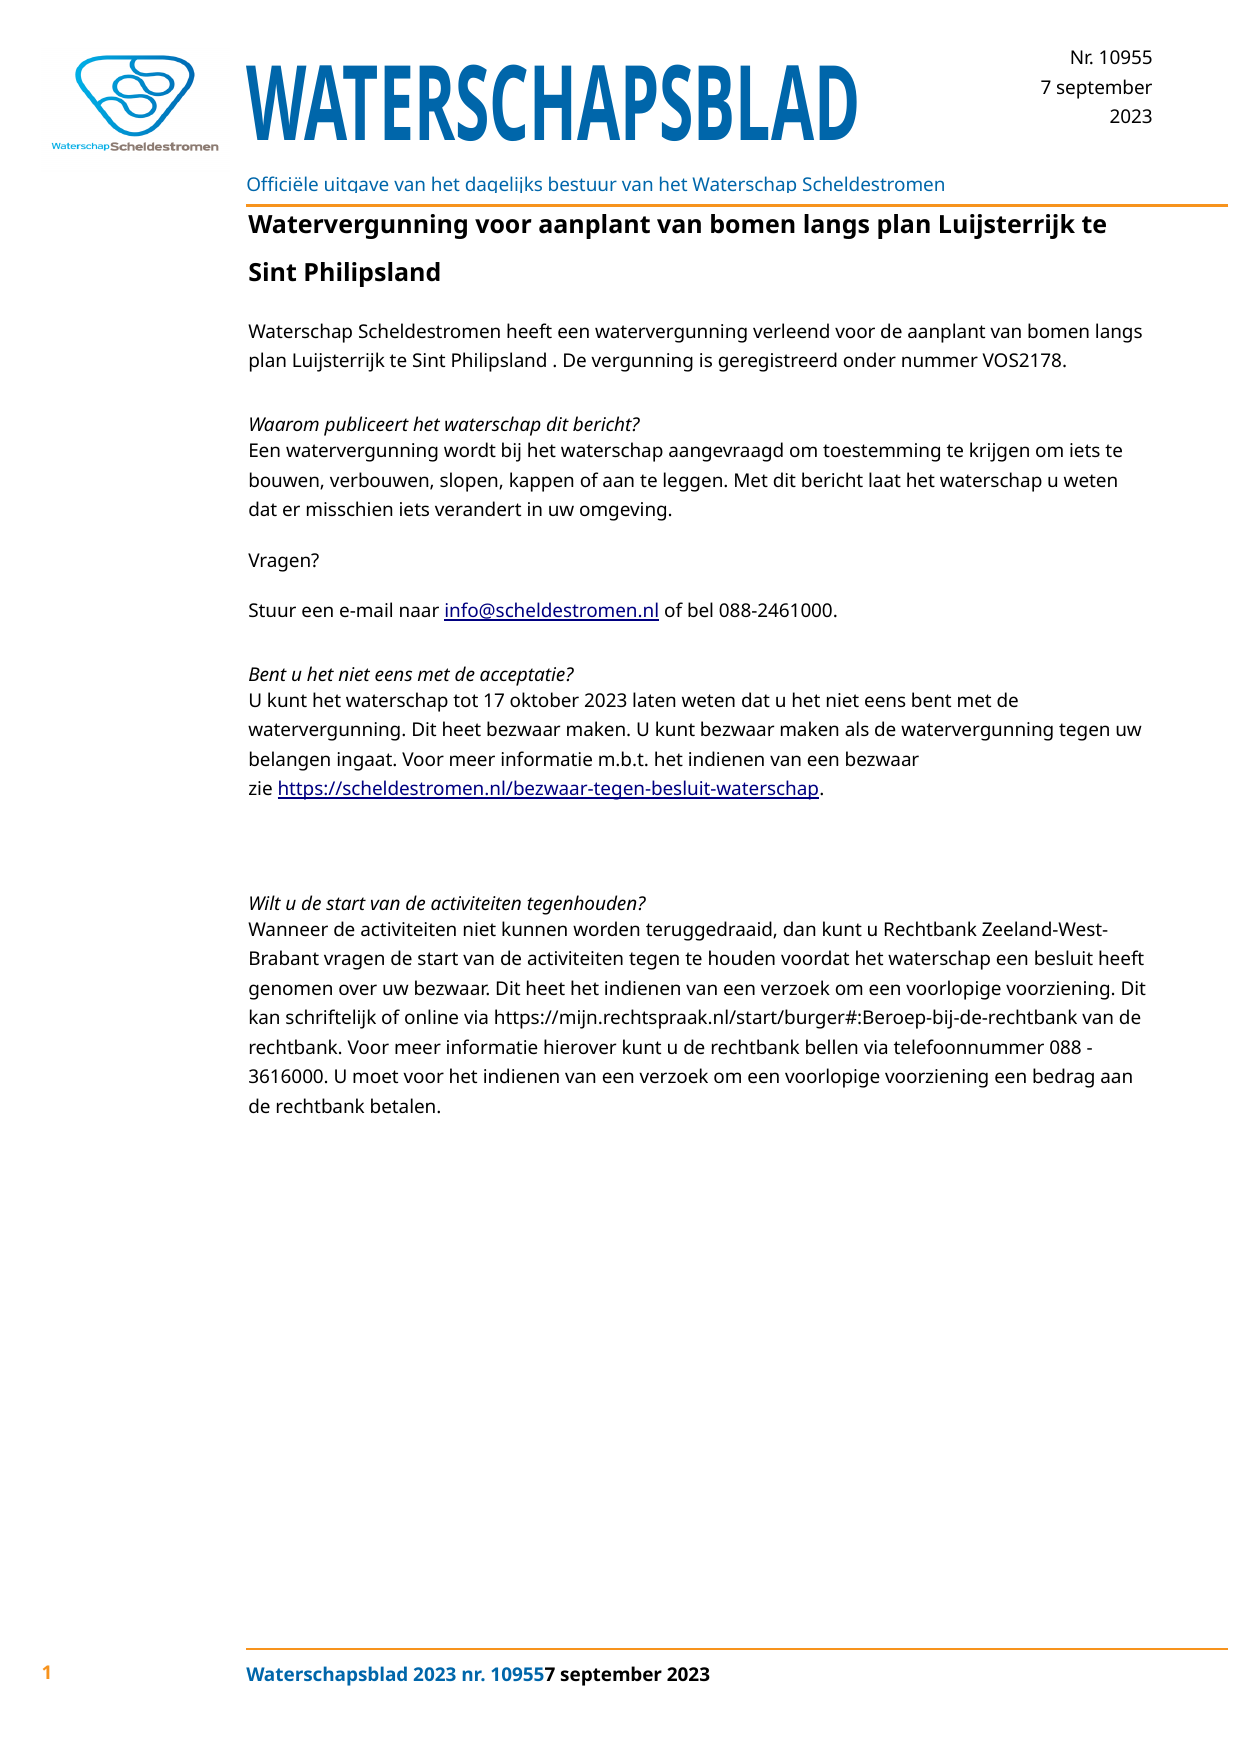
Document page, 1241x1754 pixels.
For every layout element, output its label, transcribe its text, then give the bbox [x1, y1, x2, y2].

picture [41, 47, 231, 172]
text Stuur een e-mail naar info@scheldestromen.nl of bel 088-2461000. [248, 597, 1152, 623]
text Wilt u de start van de activiteiten tegenhouden? [248, 890, 1152, 916]
text Waarom publiceert het waterschap dit bericht? [248, 411, 1152, 437]
text Wanneer de activiteiten niet kunnen worden teruggedraaid, dan kunt u Rechtbank Zeeland-West-Brabant vragen de start van de activiteiten tegen te houden voordat het waterschap een besluit heeft genomen over uw bezwaar. Dit heet het indienen van een verzoek om een voorlopige voorziening. Dit kan schriftelijk of online via https://mijn.rechtspraak.nl/start/burger#:Beroep-bij-de-rechtbank van de rechtbank. Voor meer informatie hierover kunt u de rechtbank bellen via telefoonnummer 088 - 3616000. U moet voor het indienen van een verzoek om een voorlopige voorziening een bedrag aan de rechtbank betalen. [248, 916, 1152, 1119]
text Vragen? [248, 547, 1152, 572]
text Waterschap Scheldestromen heeft een watervergunning verleend voor de aanplant van bomen langs plan Luijsterrijk te Sint Philipsland . De vergunning is geregistreerd onder nummer VOS2178. [248, 318, 1152, 373]
text Bent u het niet eens met de acceptatie? [248, 661, 1152, 687]
text U kunt het waterschap tot 17 oktober 2023 laten weten dat u het niet eens bent met de watervergunning. Dit heet bezwaar maken. U kunt bezwaar maken als de watervergunning tegen uw belangen ingaat. Voor meer informatie m.b.t. het indienen van een bezwaar zie https://scheldestromen.nl/bezwaar-tegen-besluit-waterschap. [248, 687, 1152, 801]
text Een watervergunning wordt bij het waterschap aangevraagd om toestemming te krijgen om iets te bouwen, verbouwen, slopen, kappen of aan te leggen. Met dit bericht laat het waterschap u weten dat er misschien iets verandert in uw omgeving. [248, 437, 1152, 522]
text Watervergunning voor aanplant van bomen langs plan Luijsterrijk te Sint Philipsland [248, 207, 1152, 288]
